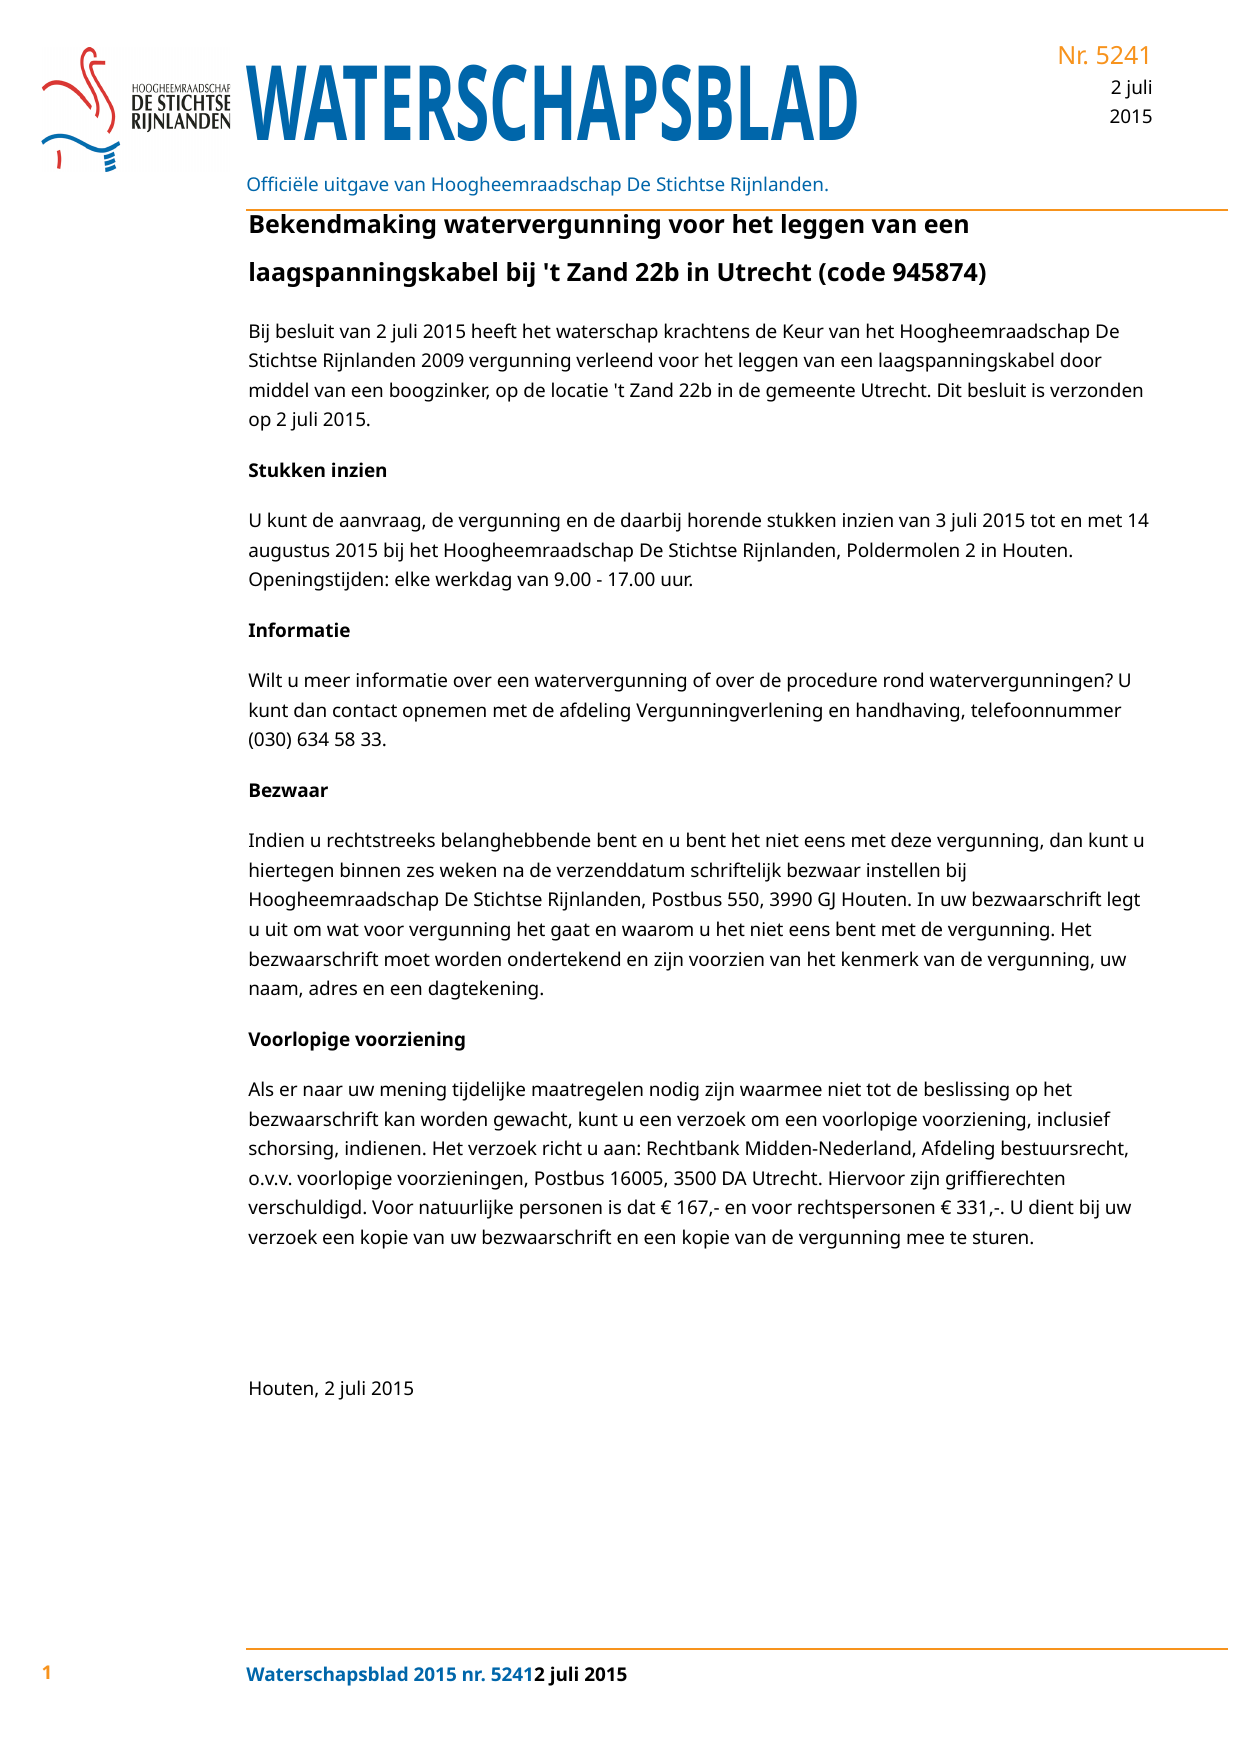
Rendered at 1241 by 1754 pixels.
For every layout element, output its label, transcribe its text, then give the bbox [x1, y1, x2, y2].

text Stukken inzien [248, 457, 1152, 483]
picture [41, 47, 231, 172]
text Bij besluit van 2 juli 2015 heeft het waterschap krachtens de Keur van het Hoogheemraadschap De Stichtse Rijnlanden 2009 vergunning verleend voor het leggen van een laagspanningskabel door middel van een boogzinker, op de locatie 't Zand 22b in de gemeente Utrecht. Dit besluit is verzonden op 2 juli 2015. [248, 318, 1152, 432]
text U kunt de aanvraag, de vergunning en de daarbij horende stukken inzien van 3 juli 2015 tot en met 14 augustus 2015 bij het Hoogheemraadschap De Stichtse Rijnlanden, Poldermolen 2 in Houten. Openingstijden: elke werkdag van 9.00 - 17.00 uur. [248, 507, 1152, 592]
text Als er naar uw mening tijdelijke maatregelen nodig zijn waarmee niet tot de beslissing op het bezwaarschrift kan worden gewacht, kunt u een verzoek om een voorlopige voorziening, inclusief schorsing, indienen. Het verzoek richt u aan: Rechtbank Midden-Nederland, Afdeling bestuursrecht, o.v.v. voorlopige voorzieningen, Postbus 16005, 3500 DA Utrecht. Hiervoor zijn griffierechten verschuldigd. Voor natuurlijke personen is dat € 167,- en voor rechtspersonen € 331,-. U dient bij uw verzoek een kopie van uw bezwaarschrift en een kopie van de vergunning mee te sturen. [248, 1076, 1152, 1250]
text Bekendmaking watervergunning voor het leggen van een laagspanningskabel bij 't Zand 22b in Utrecht (code 945874) [248, 211, 1152, 288]
text Informatie [248, 617, 1152, 643]
text Voorlopige voorziening [248, 1026, 1152, 1052]
text Indien u rechtstreeks belanghebbende bent en u bent het niet eens met deze vergunning, dan kunt u hiertegen binnen zes weken na de verzenddatum schriftelijk bezwaar instellen bij Hoogheemraadschap De Stichtse Rijnlanden, Postbus 550, 3990 GJ Houten. In uw bezwaarschrift legt u uit om wat voor vergunning het gaat en waarom u het niet eens bent met de vergunning. Het bezwaarschrift moet worden ondertekend en zijn voorzien van het kenmerk van de vergunning, uw naam, adres en een dagtekening. [248, 827, 1152, 1001]
text Wilt u meer informatie over een watervergunning of over de procedure rond watervergunningen? U kunt dan contact opnemen met de afdeling Vergunningverlening en handhaving, telefoonnummer (030) 634 58 33. [248, 667, 1152, 752]
text Houten, 2 juli 2015 [248, 1375, 1152, 1401]
text Bezwaar [248, 777, 1152, 803]
